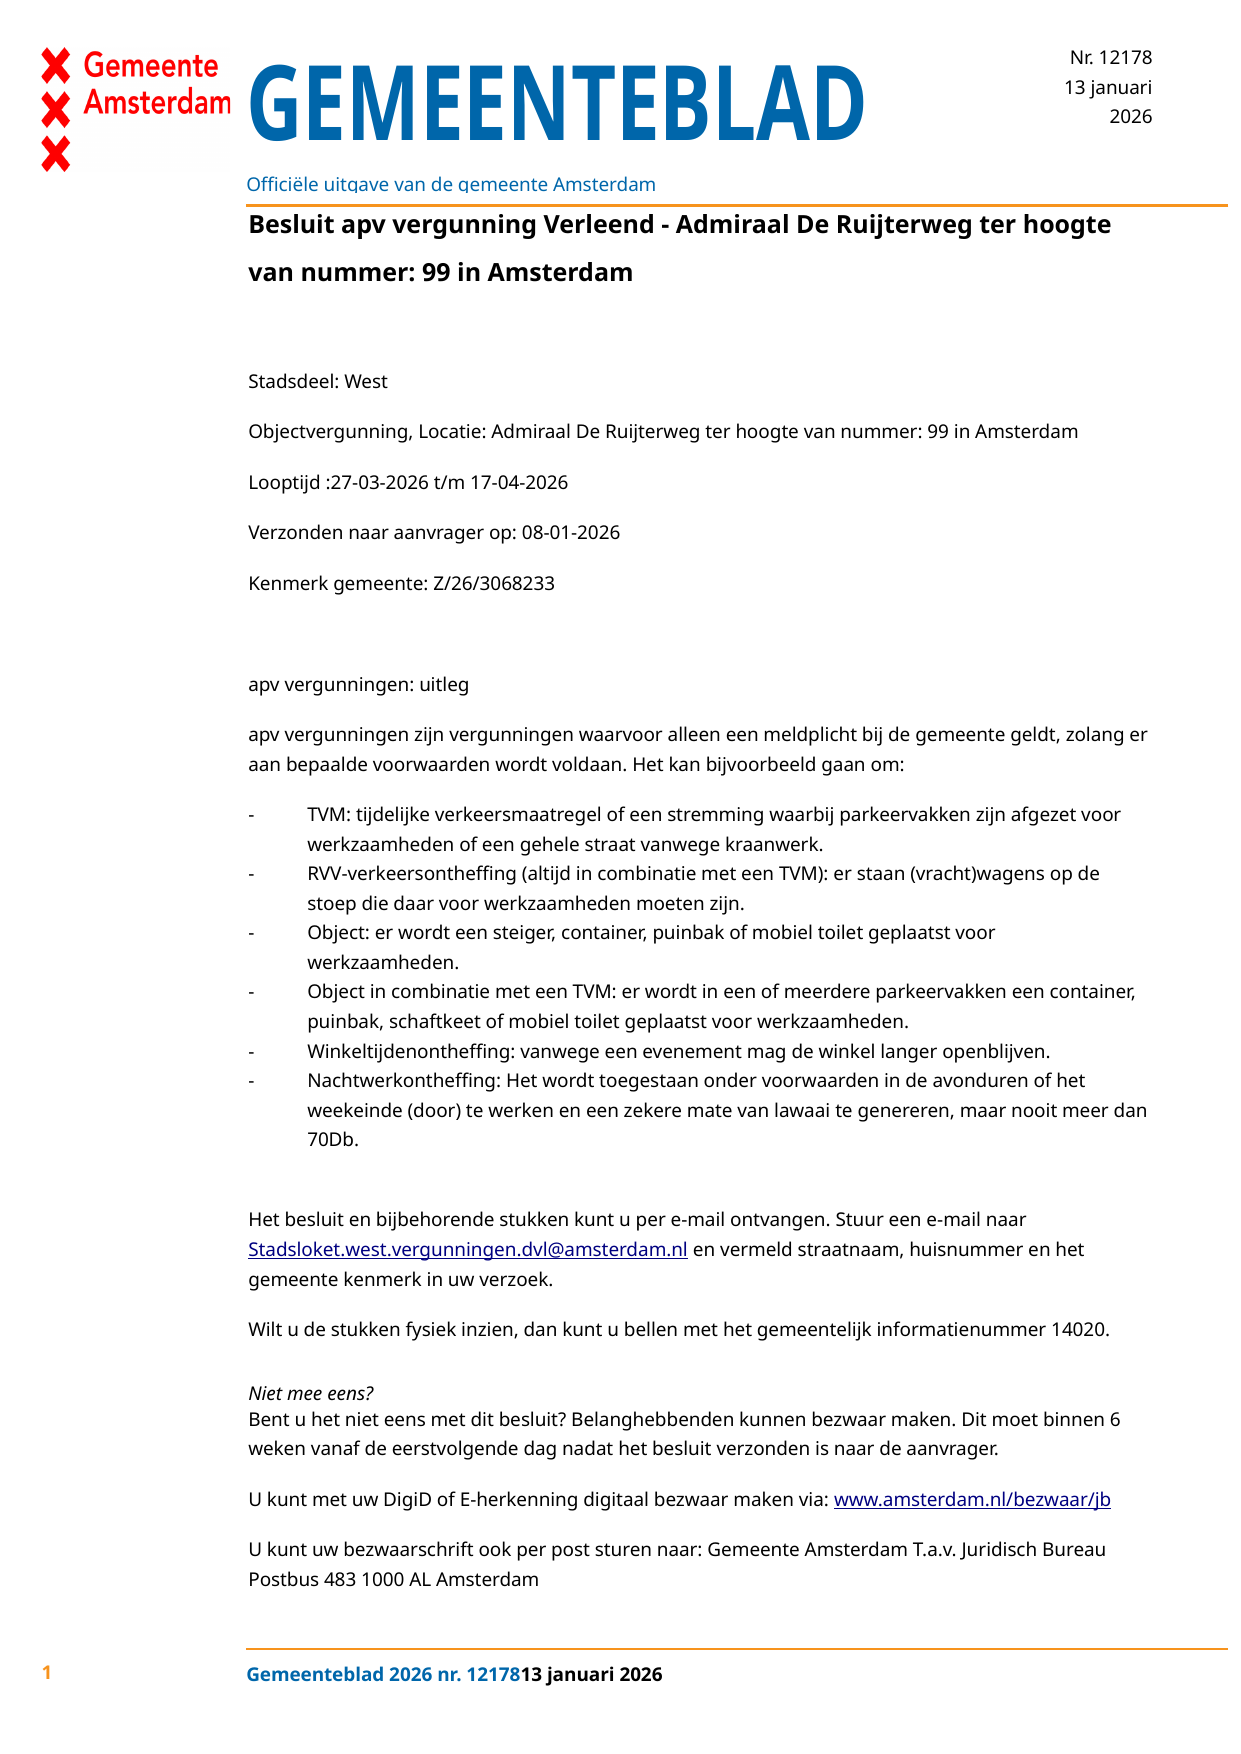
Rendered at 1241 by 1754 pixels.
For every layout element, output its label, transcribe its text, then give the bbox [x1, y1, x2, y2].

text Niet mee eens? [248, 1380, 1152, 1406]
text Stadsdeel: West [248, 368, 1152, 394]
text apv vergunningen: uitleg [248, 671, 1152, 697]
list TVM: tijdelijke verkeersmaatregel of een stremming waarbij parkeervakken zijn afgezet voor werkzaamheden of een gehele straat vanwege kraanwerk. [248, 801, 1152, 857]
text U kunt uw bezwaarschrift ook per post sturen naar: Gemeente Amsterdam T.a.v. Juridisch Bureau Postbus 483 1000 AL Amsterdam [248, 1536, 1152, 1592]
list Winkeltijdenontheffing: vanwege een evenement mag de winkel langer openblijven. [248, 1038, 1152, 1064]
list Object: er wordt een steiger, container, puinbak of mobiel toilet geplaatst voor werkzaamheden. [248, 919, 1152, 975]
text Verzonden naar aanvrager op: 08-01-2026 [248, 519, 1152, 545]
text Het besluit en bijbehorende stukken kunt u per e-mail ontvangen. Stuur een e-mail naar Stadsloket.west.vergunningen.dvl@amsterdam.nl en vermeld straatnaam, huisnummer en het gemeente kenmerk in uw verzoek. [248, 1207, 1152, 1292]
list Object in combinatie met een TVM: er wordt in een of meerdere parkeervakken een container, puinbak, schaftkeet of mobiel toilet geplaatst voor werkzaamheden. [248, 979, 1152, 1034]
text U kunt met uw DigiD of E-herkenning digitaal bezwaar maken via: www.amsterdam.nl/bezwaar/jb [248, 1486, 1152, 1512]
list Nachtwerkontheffing: Het wordt toegestaan onder voorwaarden in de avonduren of het weekeinde (door) te werken en een zekere mate van lawaai te genereren, maar nooit meer dan 70Db. [248, 1067, 1152, 1152]
text Kenmerk gemeente: Z/26/3068233 [248, 570, 1152, 596]
picture [41, 47, 231, 172]
text Besluit apv vergunning Verleend - Admiraal De Ruijterweg ter hoogte van nummer: 99 in Amsterdam [248, 207, 1152, 288]
text apv vergunningen zijn vergunningen waarvoor alleen een meldplicht bij de gemeente geldt, zolang er aan bepaalde voorwaarden wordt voldaan. Het kan bijvoorbeeld gaan om: [248, 721, 1152, 777]
text Bent u het niet eens met dit besluit? Belanghebbenden kunnen bezwaar maken. Dit moet binnen 6 weken vanaf de eerstvolgende dag nadat het besluit verzonden is naar de aanvrager. [248, 1406, 1152, 1461]
text Wilt u de stukken fysiek inzien, dan kunt u bellen met het gemeentelijk informatienummer 14020. [248, 1316, 1152, 1342]
list RVV-verkeersontheffing (altijd in combinatie met een TVM): er staan (vracht)wagens op de stoep die daar voor werkzaamheden moeten zijn. [248, 860, 1152, 916]
text Objectvergunning, Locatie: Admiraal De Ruijterweg ter hoogte van nummer: 99 in Amsterdam [248, 419, 1152, 444]
text Looptijd :27-03-2026 t/m 17-04-2026 [248, 469, 1152, 495]
